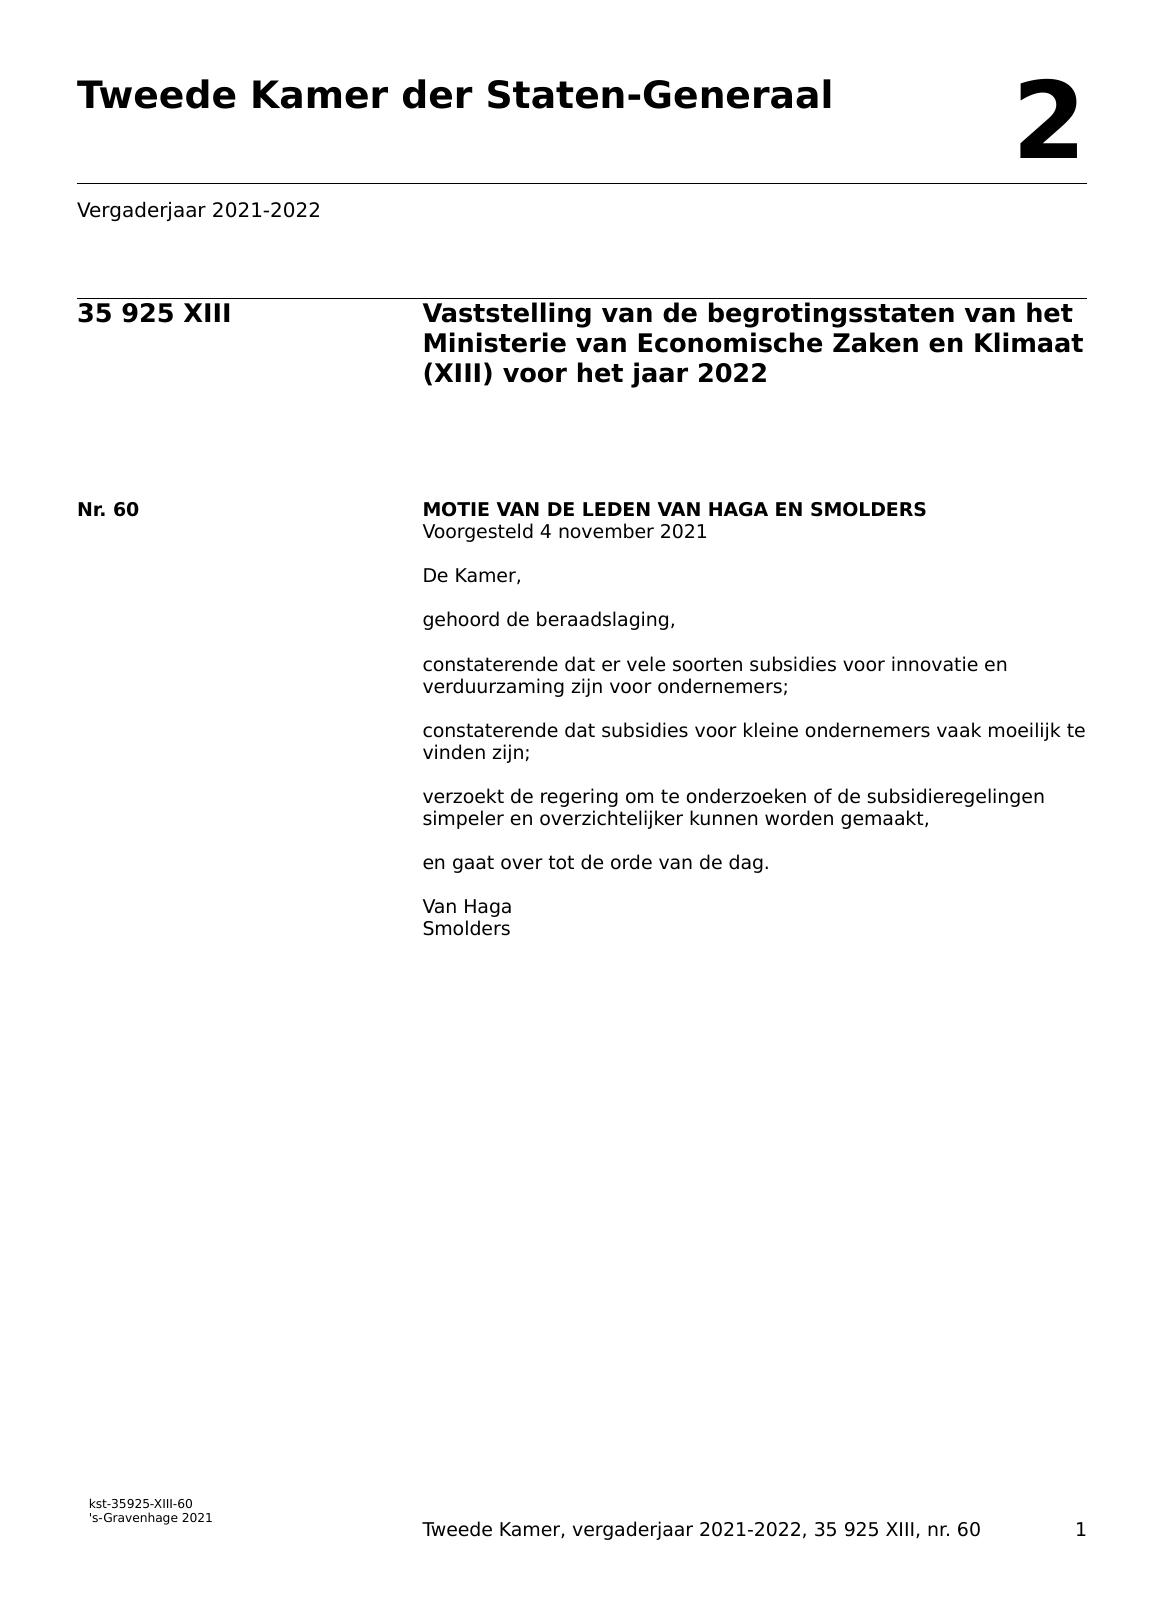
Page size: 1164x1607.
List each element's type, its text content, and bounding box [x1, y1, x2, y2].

text kst-35925-XIII-60 [88, 1497, 323, 1511]
text Voorgesteld 4 november 2021 [422, 521, 1087, 543]
text verzoekt de regering om te onderzoeken of de subsidieregelingen simpeler en overzichtelijker kunnen worden gemaakt, [422, 786, 1087, 830]
text Van Haga [422, 896, 1087, 918]
text constaterende dat er vele soorten subsidies voor innovatie en verduurzaming zijn voor ondernemers; [422, 653, 1087, 697]
subtitle Nr. 60 MOTIE VAN DE LEDEN VAN HAGA EN SMOLDERS [77, 499, 1087, 521]
text De Kamer, [422, 565, 1087, 587]
table_header Tweede Kamer der Staten-Generaal [77, 59, 886, 183]
table_header 2 [886, 59, 1087, 183]
text 's-Gravenhage 2021 [88, 1511, 323, 1525]
subtitle 35 925 XIII Vaststelling van de begrotingsstaten van het Ministerie van Economische Zaken en Klimaat (XIII) voor het jaar 2022 [77, 299, 1087, 388]
text constaterende dat subsidies voor kleine ondernemers vaak moeilijk te vinden zijn; [422, 720, 1087, 764]
table_cell Vergaderjaar 2021-2022 [77, 184, 1087, 298]
text gehoord de beraadslaging, [422, 609, 1087, 631]
text en gaat over tot de orde van de dag. [422, 852, 1087, 874]
text Smolders [422, 918, 1087, 940]
